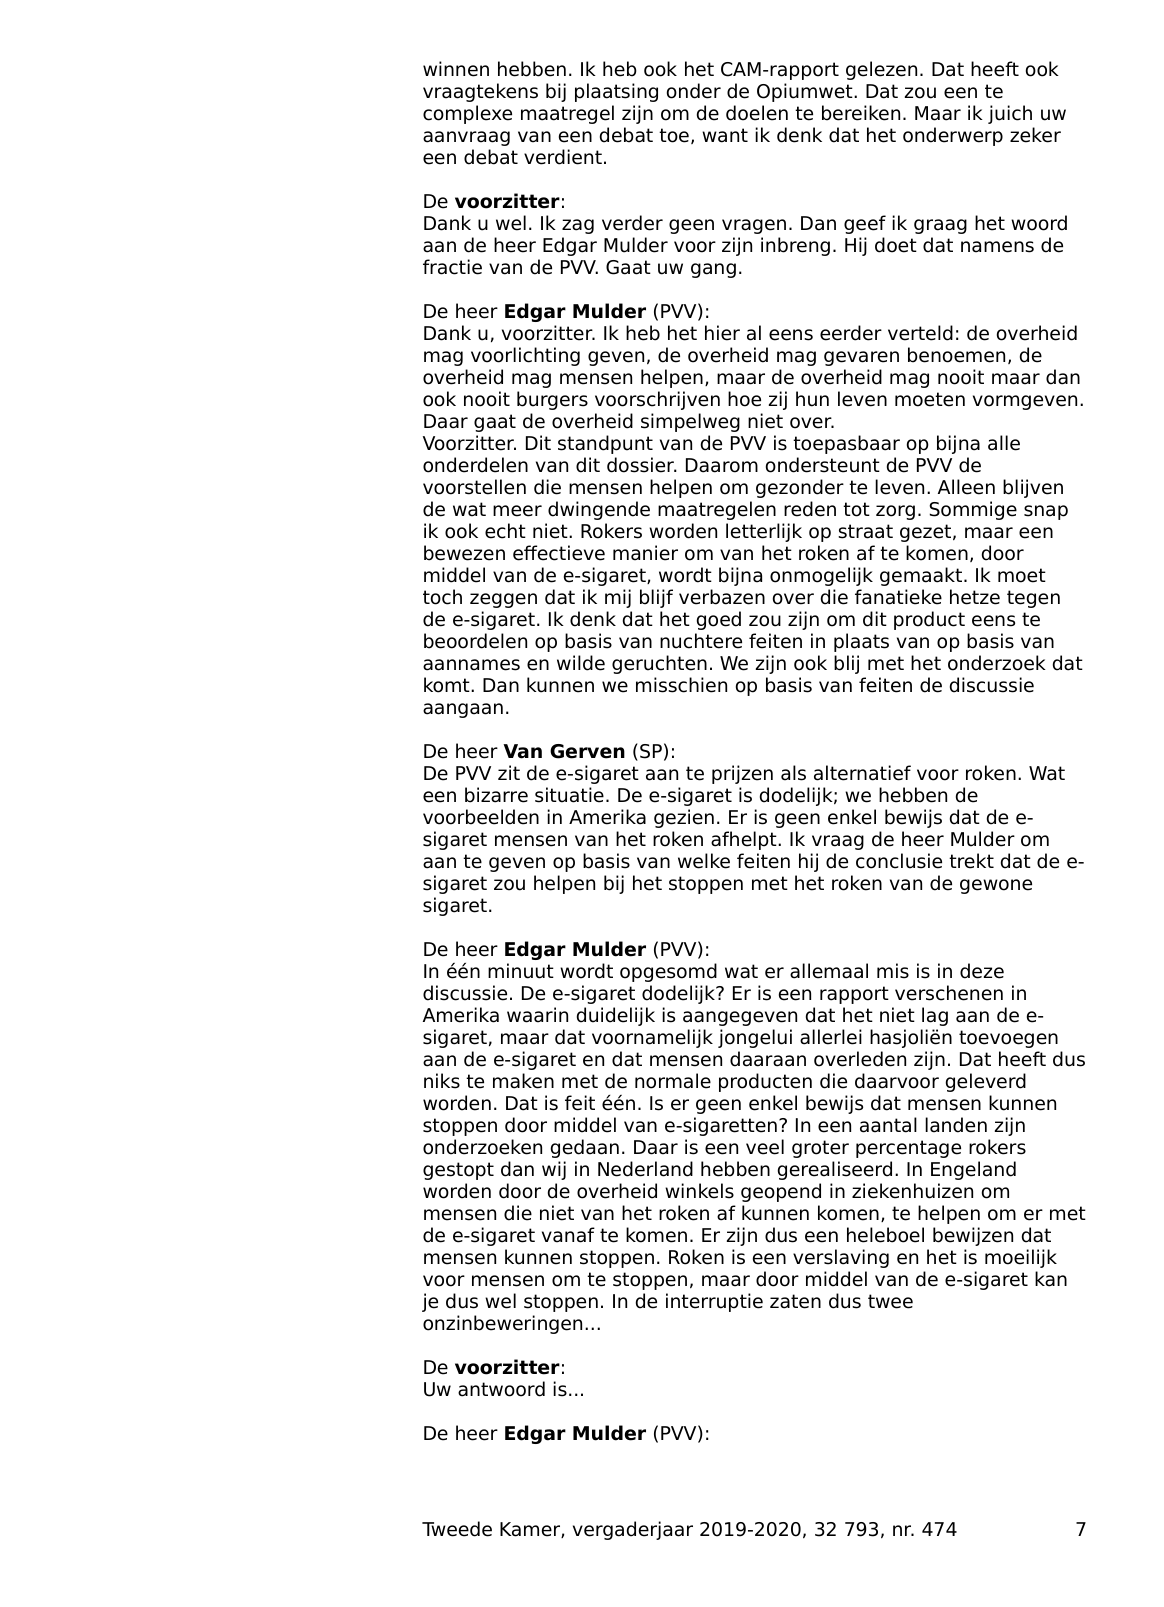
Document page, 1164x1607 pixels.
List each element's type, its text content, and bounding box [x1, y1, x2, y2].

text De heer Edgar Mulder (PVV): [422, 939, 1087, 961]
text De voorzitter: [422, 191, 1087, 213]
text De voorzitter: [422, 1357, 1087, 1379]
text De heer Edgar Mulder (PVV): [422, 1423, 1087, 1445]
text Dank u, voorzitter. Ik heb het hier al eens eerder verteld: de overheid mag voorlichting geven, de overheid mag gevaren benoemen, de overheid mag mensen helpen, maar de overheid mag nooit maar dan ook nooit burgers voorschrijven hoe zij hun leven moeten vormgeven. Daar gaat de overheid simpelweg niet over. [422, 323, 1087, 433]
text Uw antwoord is... [422, 1379, 1087, 1401]
text Dank u wel. Ik zag verder geen vragen. Dan geef ik graag het woord aan de heer Edgar Mulder voor zijn inbreng. Hij doet dat namens de fractie van de PVV. Gaat uw gang. [422, 213, 1087, 279]
text winnen hebben. Ik heb ook het CAM-rapport gelezen. Dat heeft ook vraagtekens bij plaatsing onder de Opiumwet. Dat zou een te complexe maatregel zijn om de doelen te bereiken. Maar ik juich uw aanvraag van een debat toe, want ik denk dat het onderwerp zeker een debat verdient. [422, 59, 1087, 169]
text De PVV zit de e-sigaret aan te prijzen als alternatief voor roken. Wat een bizarre situatie. De e-sigaret is dodelijk; we hebben de voorbeelden in Amerika gezien. Er is geen enkel bewijs dat de e-sigaret mensen van het roken afhelpt. Ik vraag de heer Mulder om aan te geven op basis van welke feiten hij de conclusie trekt dat de e-sigaret zou helpen bij het stoppen met het roken van de gewone sigaret. [422, 763, 1087, 917]
text De heer Edgar Mulder (PVV): [422, 301, 1087, 323]
text De heer Van Gerven (SP): [422, 741, 1087, 763]
text In één minuut wordt opgesomd wat er allemaal mis is in deze discussie. De e-sigaret dodelijk? Er is een rapport verschenen in Amerika waarin duidelijk is aangegeven dat het niet lag aan de e-sigaret, maar dat voornamelijk jongelui allerlei hasjoliën toevoegen aan de e-sigaret en dat mensen daaraan overleden zijn. Dat heeft dus niks te maken met de normale producten die daarvoor geleverd worden. Dat is feit één. Is er geen enkel bewijs dat mensen kunnen stoppen door middel van e-sigaretten? In een aantal landen zijn onderzoeken gedaan. Daar is een veel groter percentage rokers gestopt dan wij in Nederland hebben gerealiseerd. In Engeland worden door de overheid winkels geopend in ziekenhuizen om mensen die niet van het roken af kunnen komen, te helpen om er met de e-sigaret vanaf te komen. Er zijn dus een heleboel bewijzen dat mensen kunnen stoppen. Roken is een verslaving en het is moeilijk voor mensen om te stoppen, maar door middel van de e-sigaret kan je dus wel stoppen. In de interruptie zaten dus twee onzinbeweringen... [422, 961, 1087, 1335]
text Voorzitter. Dit standpunt van de PVV is toepasbaar op bijna alle onderdelen van dit dossier. Daarom ondersteunt de PVV de voorstellen die mensen helpen om gezonder te leven. Alleen blijven de wat meer dwingende maatregelen reden tot zorg. Sommige snap ik ook echt niet. Rokers worden letterlijk op straat gezet, maar een bewezen effectieve manier om van het roken af te komen, door middel van de e-sigaret, wordt bijna onmogelijk gemaakt. Ik moet toch zeggen dat ik mij blijf verbazen over die fanatieke hetze tegen de e-sigaret. Ik denk dat het goed zou zijn om dit product eens te beoordelen op basis van nuchtere feiten in plaats van op basis van aannames en wilde geruchten. We zijn ook blij met het onderzoek dat komt. Dan kunnen we misschien op basis van feiten de discussie aangaan. [422, 433, 1087, 719]
